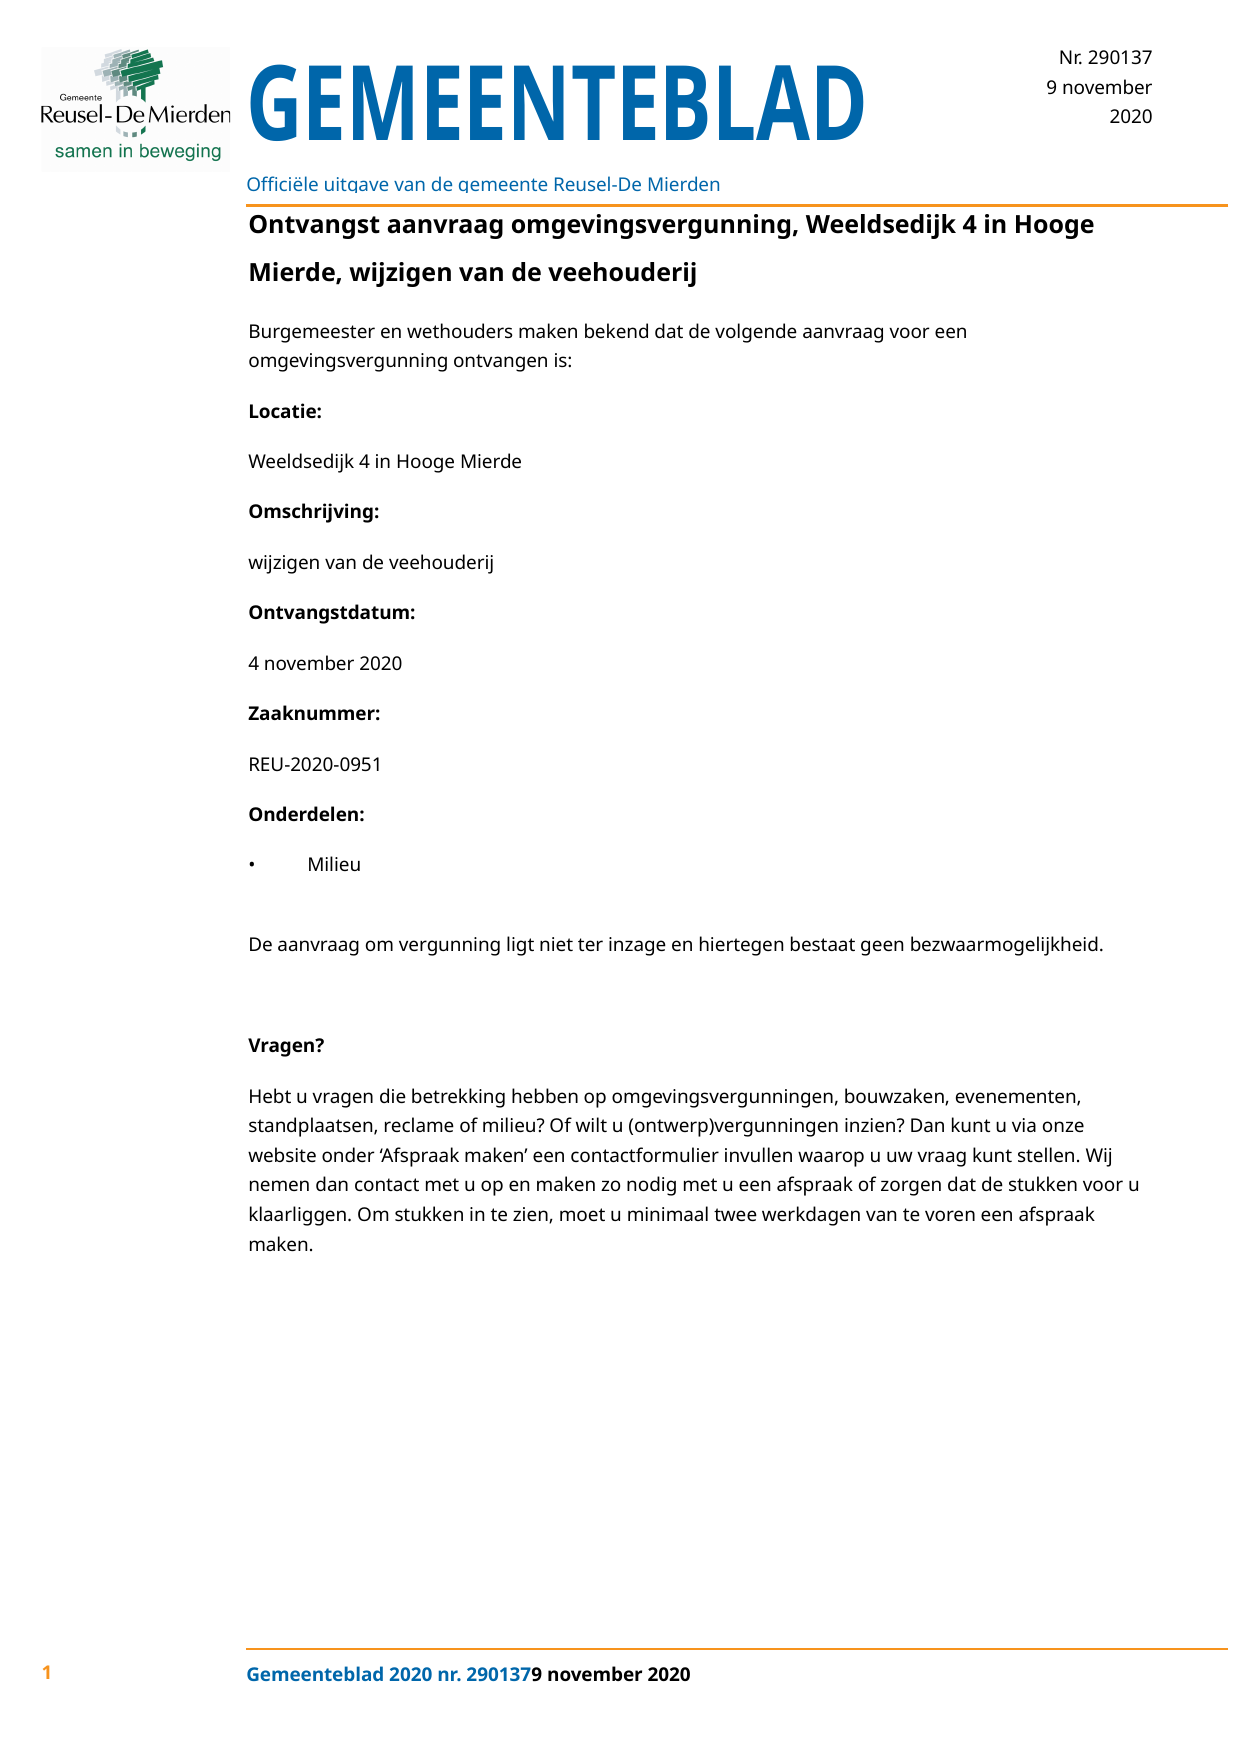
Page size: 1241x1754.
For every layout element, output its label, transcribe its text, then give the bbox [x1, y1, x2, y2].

text wijzigen van de veehouderij [248, 549, 1152, 575]
text 4 november 2020 [248, 650, 1152, 676]
text Ontvangstdatum: [248, 599, 1152, 625]
text Weeldsedijk 4 in Hooge Mierde [248, 448, 1152, 474]
text Omschrijving: [248, 499, 1152, 524]
text Locatie: [248, 398, 1152, 424]
text Hebt u vragen die betrekking hebben op omgevingsvergunningen, bouwzaken, evenementen, standplaatsen, reclame of milieu? Of wilt u (ontwerp)vergunningen inzien? Dan kunt u via onze website onder ‘Afspraak maken’ een contactformulier invullen waarop u uw vraag kunt stellen. Wij nemen dan contact met u op en maken zo nodig met u een afspraak of zorgen dat de stukken voor u klaarliggen. Om stukken in te zien, moet u minimaal twee werkdagen van te voren een afspraak maken. [248, 1083, 1152, 1257]
picture [41, 47, 231, 172]
text De aanvraag om vergunning ligt niet ter inzage en hiertegen bestaat geen bezwaarmogelijkheid. [248, 932, 1152, 957]
text Burgemeester en wethouders maken bekend dat de volgende aanvraag voor een omgevingsvergunning ontvangen is: [248, 318, 1152, 373]
text Onderdelen: [248, 801, 1152, 827]
text Vragen? [248, 1032, 1152, 1058]
text Ontvangst aanvraag omgevingsvergunning, Weeldsedijk 4 in Hooge Mierde, wijzigen van de veehouderij [248, 207, 1152, 288]
text Zaaknummer: [248, 700, 1152, 726]
list Milieu [248, 852, 1152, 877]
text REU-2020-0951 [248, 751, 1152, 777]
